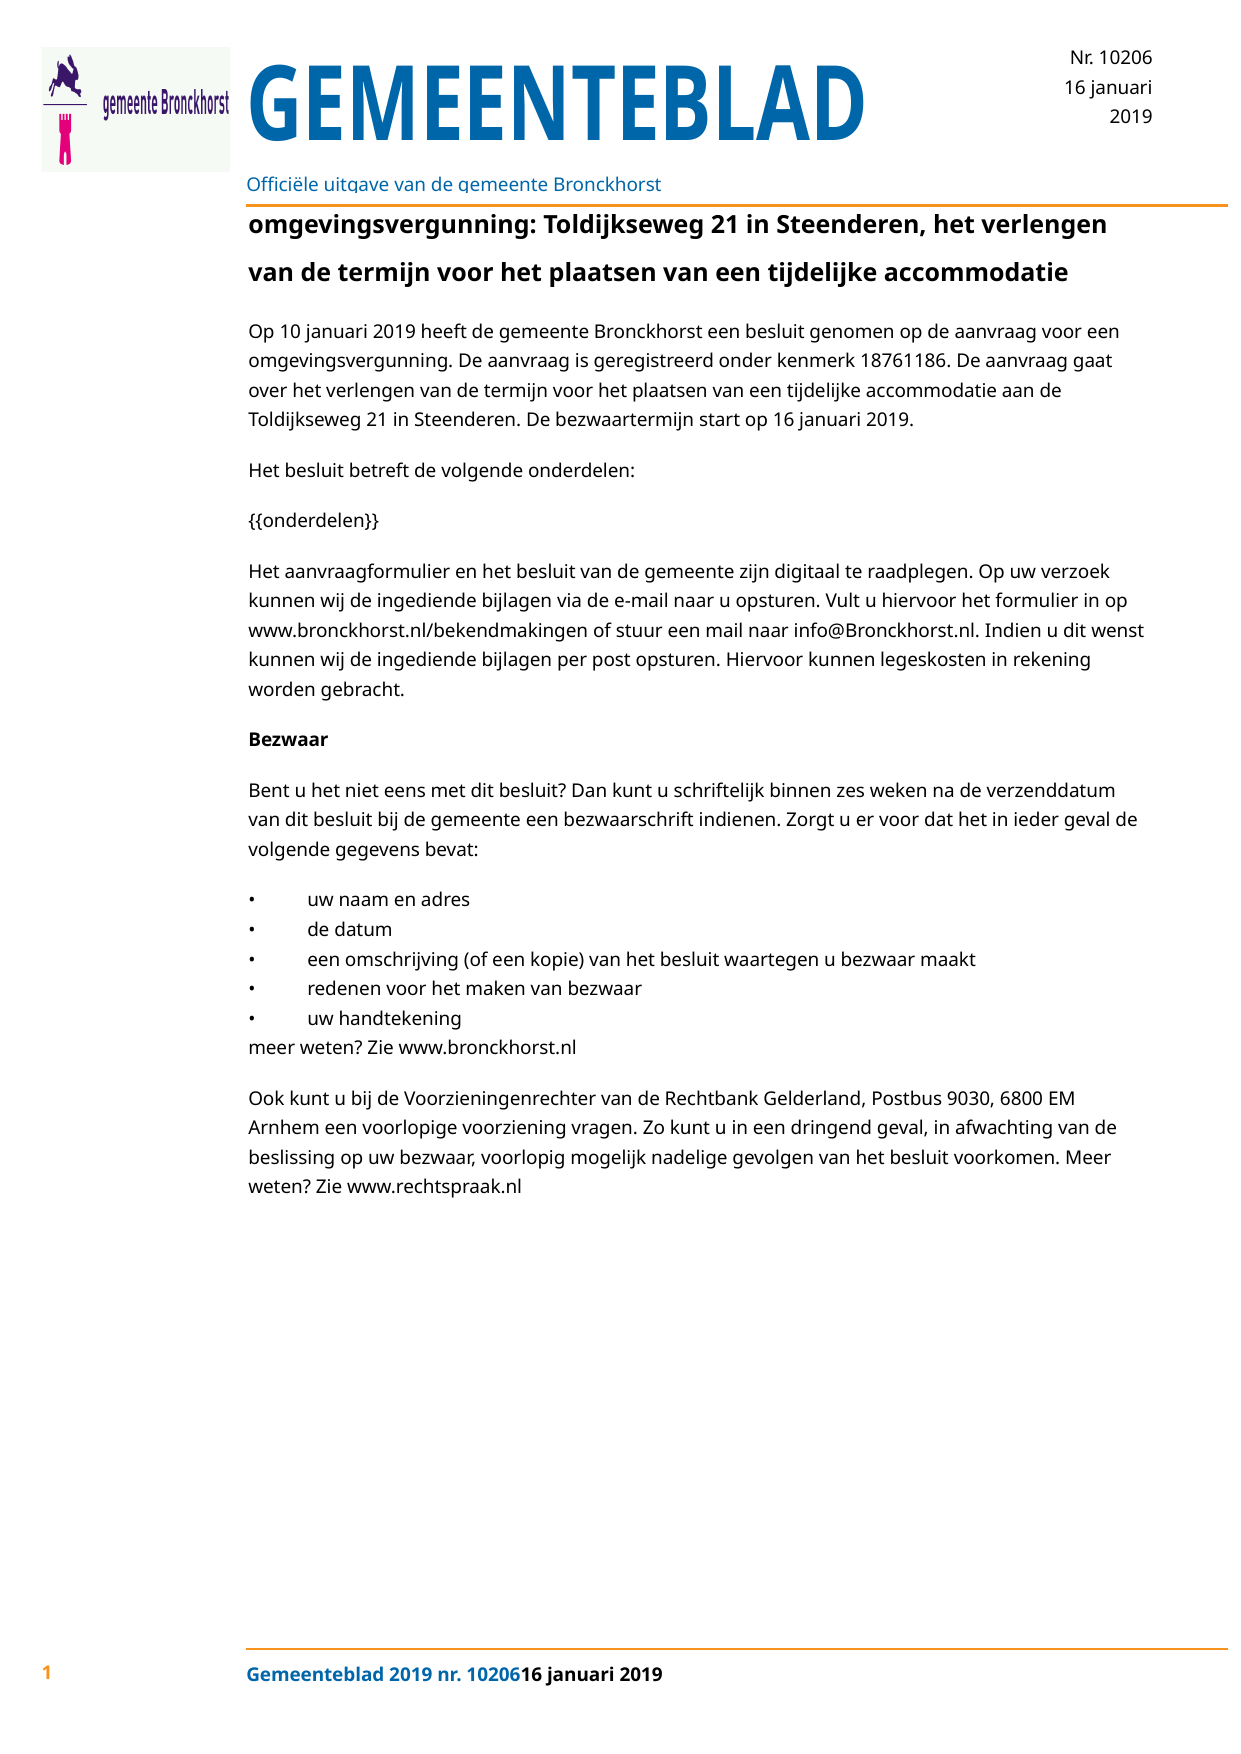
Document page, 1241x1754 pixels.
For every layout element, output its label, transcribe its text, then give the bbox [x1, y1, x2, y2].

text Ook kunt u bij de Voorzieningenrechter van de Rechtbank Gelderland, Postbus 9030, 6800 EM Arnhem een voorlopige voorziening vragen. Zo kunt u in een dringend geval, in afwachting van de beslissing op uw bezwaar, voorlopig mogelijk nadelige gevolgen van het besluit voorkomen. Meer weten? Zie www.rechtspraak.nl [248, 1085, 1152, 1199]
list uw handtekening [248, 1005, 1152, 1031]
text Het besluit betreft de volgende onderdelen: [248, 457, 1152, 483]
text Bent u het niet eens met dit besluit? Dan kunt u schriftelijk binnen zes weken na de verzenddatum van dit besluit bij de gemeente een bezwaarschrift indienen. Zorgt u er voor dat het in ieder geval de volgende gegevens bevat: [248, 777, 1152, 862]
list uw naam en adres [248, 887, 1152, 912]
list een omschrijving (of een kopie) van het besluit waartegen u bezwaar maakt [248, 946, 1152, 972]
text Bezwaar [248, 727, 1152, 752]
list de datum [248, 916, 1152, 942]
list redenen voor het maken van bezwaar [248, 975, 1152, 1001]
text Het aanvraagformulier en het besluit van de gemeente zijn digitaal te raadplegen. Op uw verzoek kunnen wij de ingediende bijlagen via de e-mail naar u opsturen. Vult u hiervoor het formulier in op www.bronckhorst.nl/bekendmakingen of stuur een mail naar info@Bronckhorst.nl. Indien u dit wenst kunnen wij de ingediende bijlagen per post opsturen. Hiervoor kunnen legeskosten in rekening worden gebracht. [248, 558, 1152, 702]
text meer weten? Zie www.bronckhorst.nl [248, 1034, 1152, 1060]
picture [41, 47, 231, 172]
text {{onderdelen}} [248, 507, 1152, 533]
text Op 10 januari 2019 heeft de gemeente Bronckhorst een besluit genomen op de aanvraag voor een omgevingsvergunning. De aanvraag is geregistreerd onder kenmerk 18761186. De aanvraag gaat over het verlengen van de termijn voor het plaatsen van een tijdelijke accommodatie aan de Toldijkseweg 21 in Steenderen. De bezwaartermijn start op 16 januari 2019. [248, 318, 1152, 432]
text omgevingsvergunning: Toldijkseweg 21 in Steenderen, het verlengen van de termijn voor het plaatsen van een tijdelijke accommodatie [248, 207, 1152, 288]
